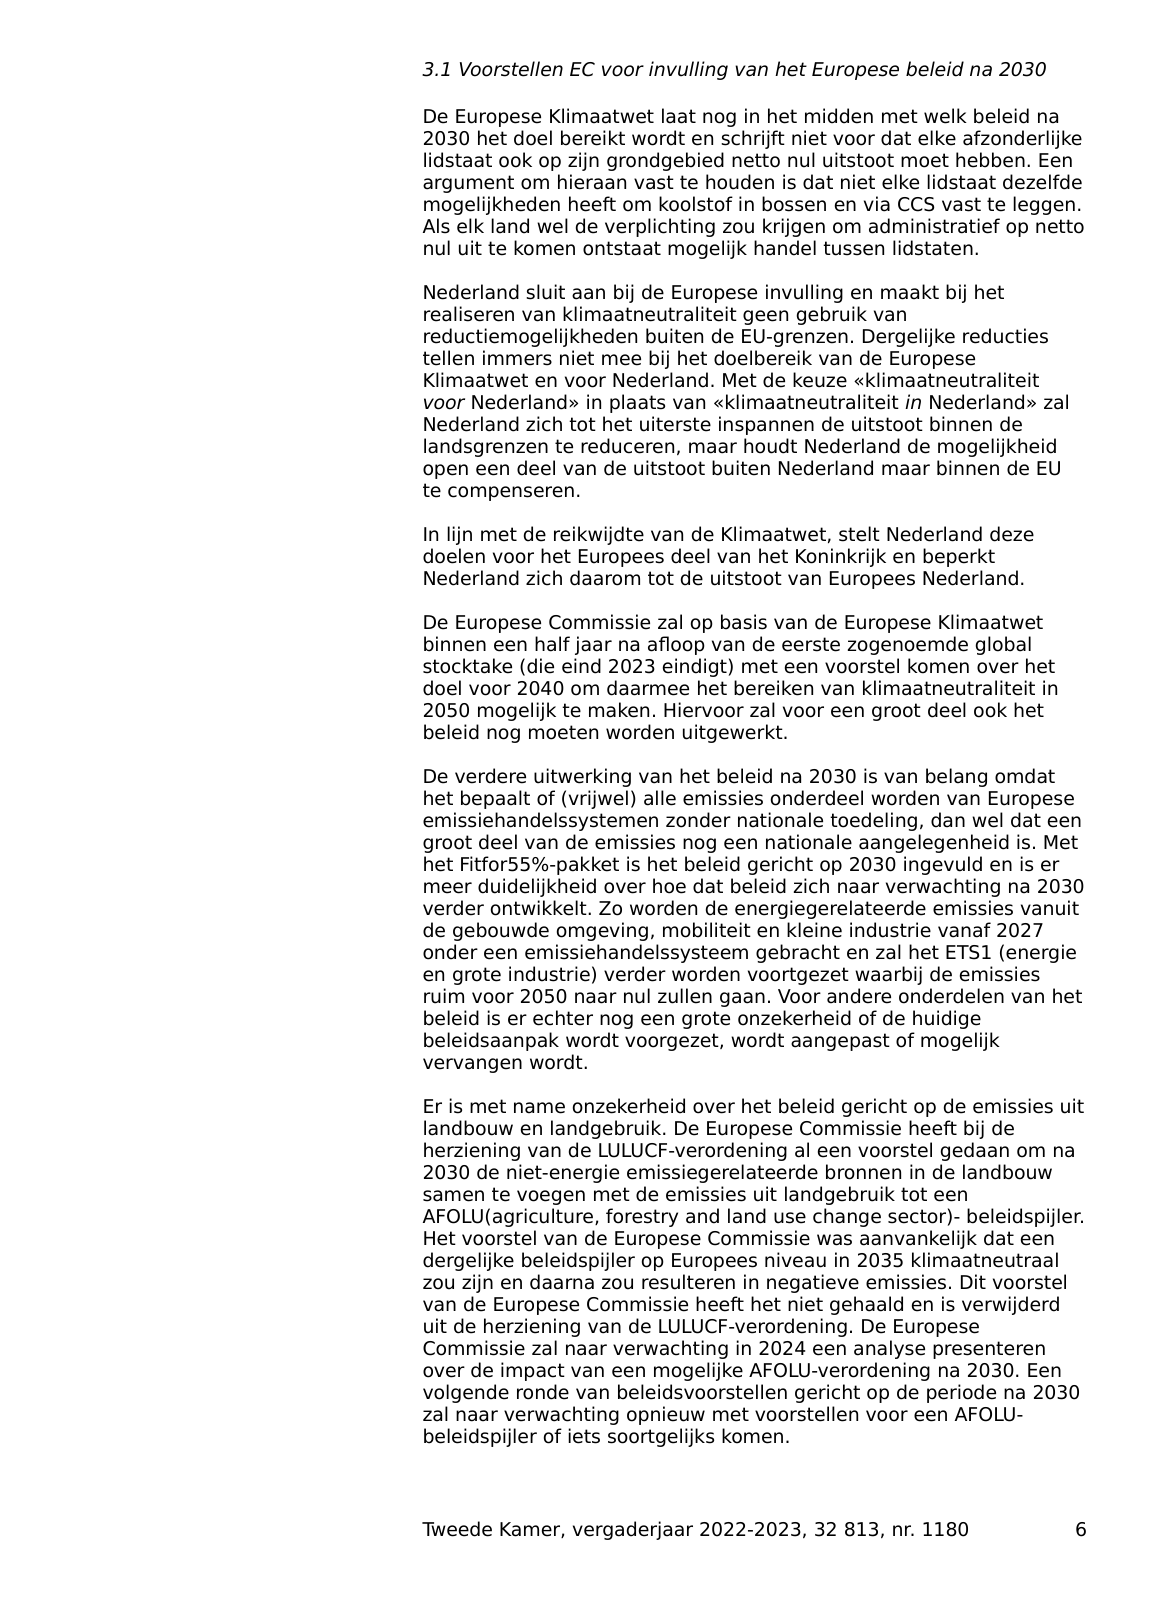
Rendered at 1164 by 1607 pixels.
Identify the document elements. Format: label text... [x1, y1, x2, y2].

text De Europese Klimaatwet laat nog in het midden met welk beleid na 2030 het doel bereikt wordt en schrijft niet voor dat elke afzonderlijke lidstaat ook op zijn grondgebied netto nul uitstoot moet hebben. Een argument om hieraan vast te houden is dat niet elke lidstaat dezelfde mogelijkheden heeft om koolstof in bossen en via CCS vast te leggen. Als elk land wel de verplichting zou krijgen om administratief op netto nul uit te komen ontstaat mogelijk handel tussen lidstaten. [422, 106, 1087, 260]
subtitle 3.1 Voorstellen EC voor invulling van het Europese beleid na 2030 [422, 59, 1087, 81]
text Er is met name onzekerheid over het beleid gericht op de emissies uit landbouw en landgebruik. De Europese Commissie heeft bij de herziening van de LULUCF-verordening al een voorstel gedaan om na 2030 de niet-energie emissiegerelateerde bronnen in de landbouw samen te voegen met de emissies uit landgebruik tot een AFOLU(agriculture, forestry and land use change sector)- beleidspijler. Het voorstel van de Europese Commissie was aanvankelijk dat een dergelijke beleidspijler op Europees niveau in 2035 klimaatneutraal zou zijn en daarna zou resulteren in negatieve emissies. Dit voorstel van de Europese Commissie heeft het niet gehaald en is verwijderd uit de herziening van de LULUCF-verordening. De Europese Commissie zal naar verwachting in 2024 een analyse presenteren over de impact van een mogelijke AFOLU-verordening na 2030. Een volgende ronde van beleidsvoorstellen gericht op de periode na 2030 zal naar verwachting opnieuw met voorstellen voor een AFOLU-beleidspijler of iets soortgelijks komen. [422, 1096, 1087, 1448]
text In lijn met de reikwijdte van de Klimaatwet, stelt Nederland deze doelen voor het Europees deel van het Koninkrijk en beperkt Nederland zich daarom tot de uitstoot van Europees Nederland. [422, 524, 1087, 590]
text Nederland sluit aan bij de Europese invulling en maakt bij het realiseren van klimaatneutraliteit geen gebruik van reductiemogelijkheden buiten de EU-grenzen. Dergelijke reducties tellen immers niet mee bij het doelbereik van de Europese Klimaatwet en voor Nederland. Met de keuze «klimaatneutraliteit voor Nederland» in plaats van «klimaatneutraliteit in Nederland» zal Nederland zich tot het uiterste inspannen de uitstoot binnen de landsgrenzen te reduceren, maar houdt Nederland de mogelijkheid open een deel van de uitstoot buiten Nederland maar binnen de EU te compenseren. [422, 282, 1087, 502]
text De Europese Commissie zal op basis van de Europese Klimaatwet binnen een half jaar na afloop van de eerste zogenoemde global stocktake (die eind 2023 eindigt) met een voorstel komen over het doel voor 2040 om daarmee het bereiken van klimaatneutraliteit in 2050 mogelijk te maken. Hiervoor zal voor een groot deel ook het beleid nog moeten worden uitgewerkt. [422, 612, 1087, 744]
text De verdere uitwerking van het beleid na 2030 is van belang omdat het bepaalt of (vrijwel) alle emissies onderdeel worden van Europese emissiehandelssystemen zonder nationale toedeling, dan wel dat een groot deel van de emissies nog een nationale aangelegenheid is. Met het Fitfor55%-pakket is het beleid gericht op 2030 ingevuld en is er meer duidelijkheid over hoe dat beleid zich naar verwachting na 2030 verder ontwikkelt. Zo worden de energiegerelateerde emissies vanuit de gebouwde omgeving, mobiliteit en kleine industrie vanaf 2027 onder een emissiehandelssysteem gebracht en zal het ETS1 (energie en grote industrie) verder worden voortgezet waarbij de emissies ruim voor 2050 naar nul zullen gaan. Voor andere onderdelen van het beleid is er echter nog een grote onzekerheid of de huidige beleidsaanpak wordt voorgezet, wordt aangepast of mogelijk vervangen wordt. [422, 766, 1087, 1074]
